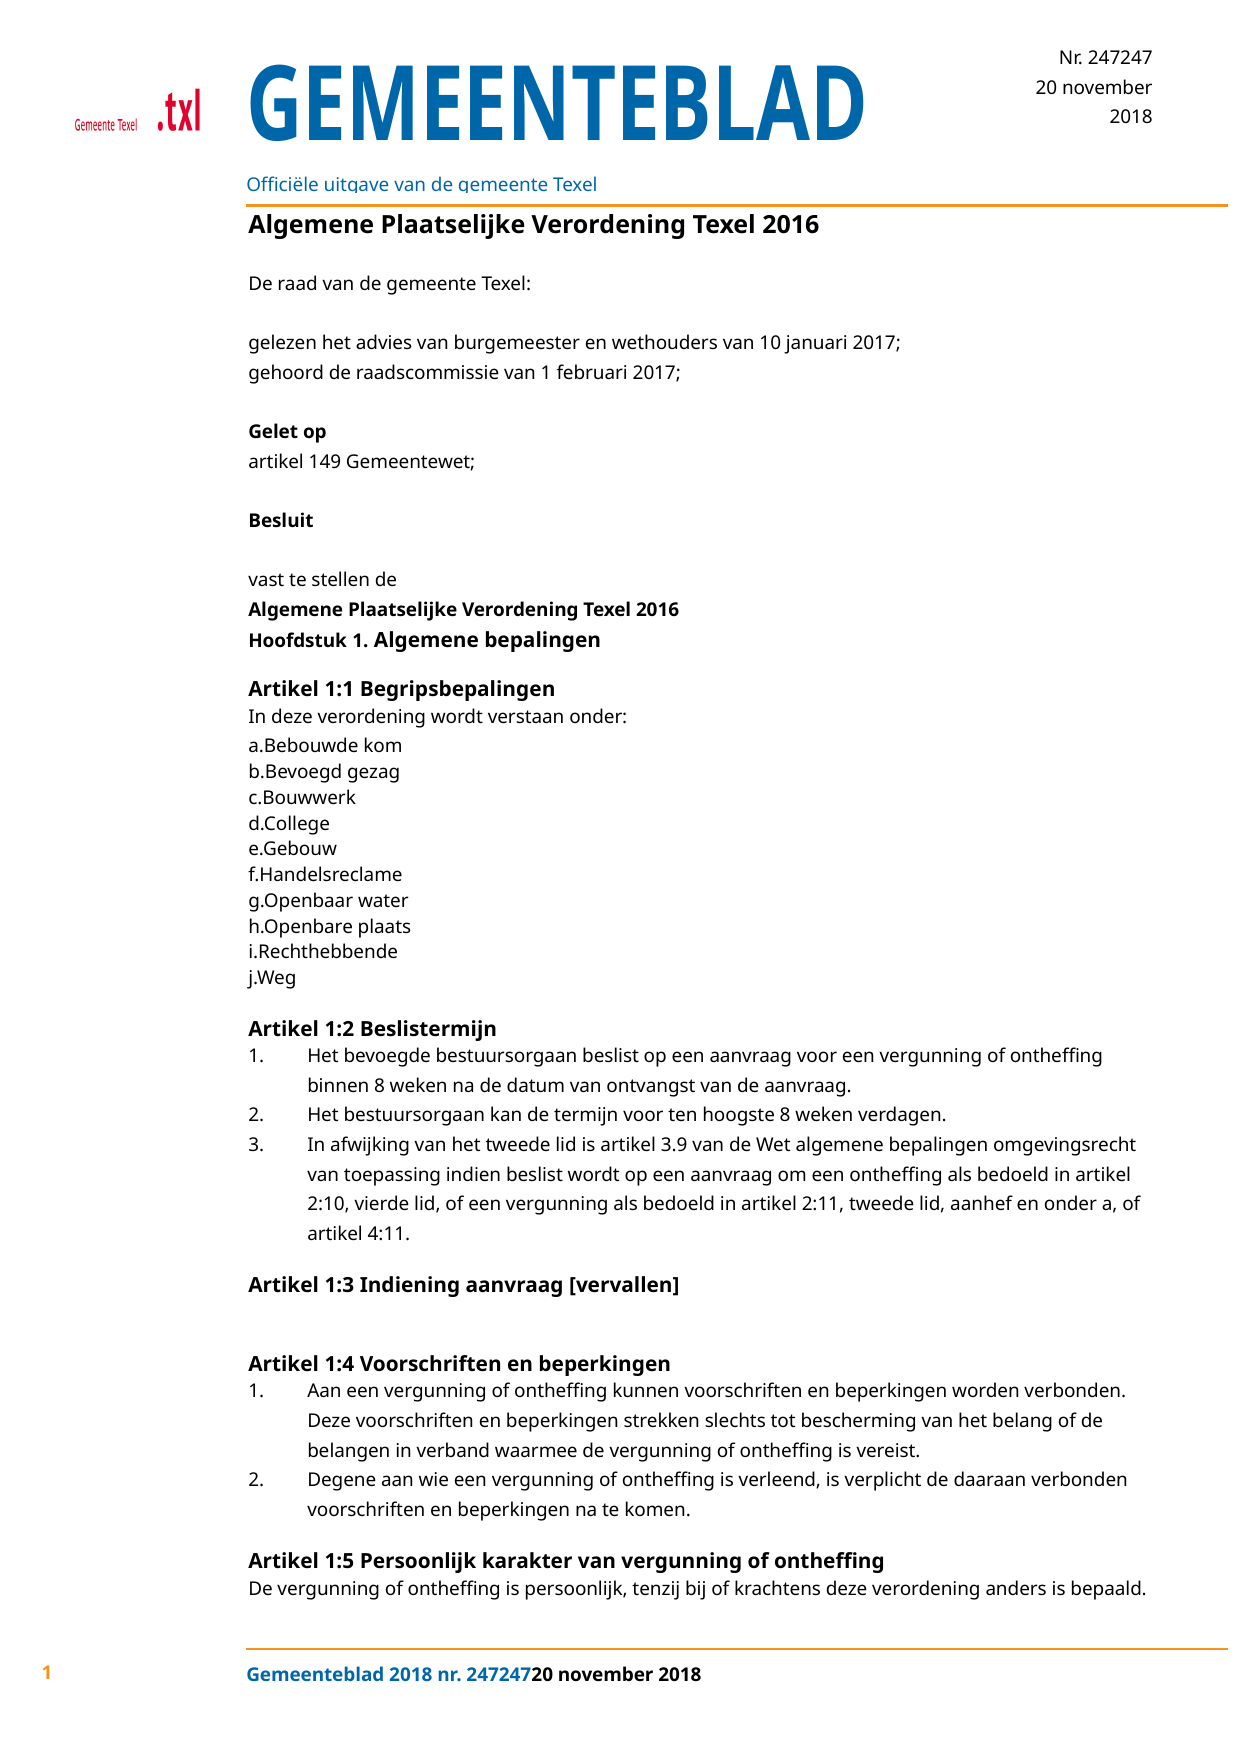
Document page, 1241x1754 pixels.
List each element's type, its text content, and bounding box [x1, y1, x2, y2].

table_cell i.Rechthebbende [248, 939, 1152, 964]
table_cell e.Gebouw [248, 836, 1152, 861]
text artikel 149 Gemeentewet; [248, 448, 1152, 473]
text vast te stellen de [248, 566, 1152, 592]
text De vergunning of ontheffing is persoonlijk, tenzij bij of krachtens deze verordening anders is bepaald. [248, 1575, 1152, 1601]
text Hoofdstuk 1. Algemene bepalingen [248, 625, 1152, 654]
text Gelet op [248, 418, 1152, 444]
text Artikel 1:2 Beslistermijn [248, 1014, 1152, 1042]
table_cell j.Weg [248, 964, 1152, 990]
picture [41, 47, 231, 172]
table_header a.Bebouwde kom [248, 733, 1152, 758]
text Algemene Plaatselijke Verordening Texel 2016 [248, 207, 1152, 241]
text De raad van de gemeente Texel: [248, 270, 1152, 296]
table_cell d.College [248, 810, 1152, 836]
list In afwijking van het tweede lid is artikel 3.9 van de Wet algemene bepalingen omgevingsrecht van toepassing indien beslist wordt op een aanvraag om een ontheffing als bedoeld in artikel 2:10, vierde lid, of een vergunning als bedoeld in artikel 2:11, tweede lid, aanhef en onder a, of artikel 4:11. [248, 1131, 1152, 1246]
text In deze verordening wordt verstaan onder: [248, 703, 1152, 729]
text gehoord de raadscommissie van 1 februari 2017; [248, 359, 1152, 385]
list Het bestuursorgaan kan de termijn voor ten hoogste 8 weken verdagen. [248, 1102, 1152, 1127]
list Degene aan wie een vergunning of ontheffing is verleend, is verplicht de daaraan verbonden voorschriften en beperkingen na te komen. [248, 1466, 1152, 1522]
list Aan een vergunning of ontheffing kunnen voorschriften en beperkingen worden verbonden. Deze voorschriften en beperkingen strekken slechts tot bescherming van het belang of de belangen in verband waarmee de vergunning of ontheffing is vereist. [248, 1378, 1152, 1463]
text Besluit [248, 507, 1152, 533]
table_cell g.Openbaar water [248, 887, 1152, 913]
text Artikel 1:1 Begripsbepalingen [248, 674, 1152, 703]
list Het bevoegde bestuursorgaan beslist op een aanvraag voor een vergunning of ontheffing binnen 8 weken na de datum van ontvangst van de aanvraag. [248, 1042, 1152, 1098]
table_cell b.Bevoegd gezag [248, 759, 1152, 784]
table_cell h.Openbare plaats [248, 913, 1152, 938]
table_cell f.Handelsreclame [248, 861, 1152, 887]
table_cell c.Bouwwerk [248, 784, 1152, 810]
text gelezen het advies van burgemeester en wethouders van 10 januari 2017; [248, 329, 1152, 355]
text Artikel 1:4 Voorschriften en beperkingen [248, 1349, 1152, 1378]
text Artikel 1:5 Persoonlijk karakter van vergunning of ontheffing [248, 1546, 1152, 1575]
text Artikel 1:3 Indiening aanvraag [vervallen] [248, 1270, 1152, 1299]
text Algemene Plaatselijke Verordening Texel 2016 [248, 596, 1152, 621]
